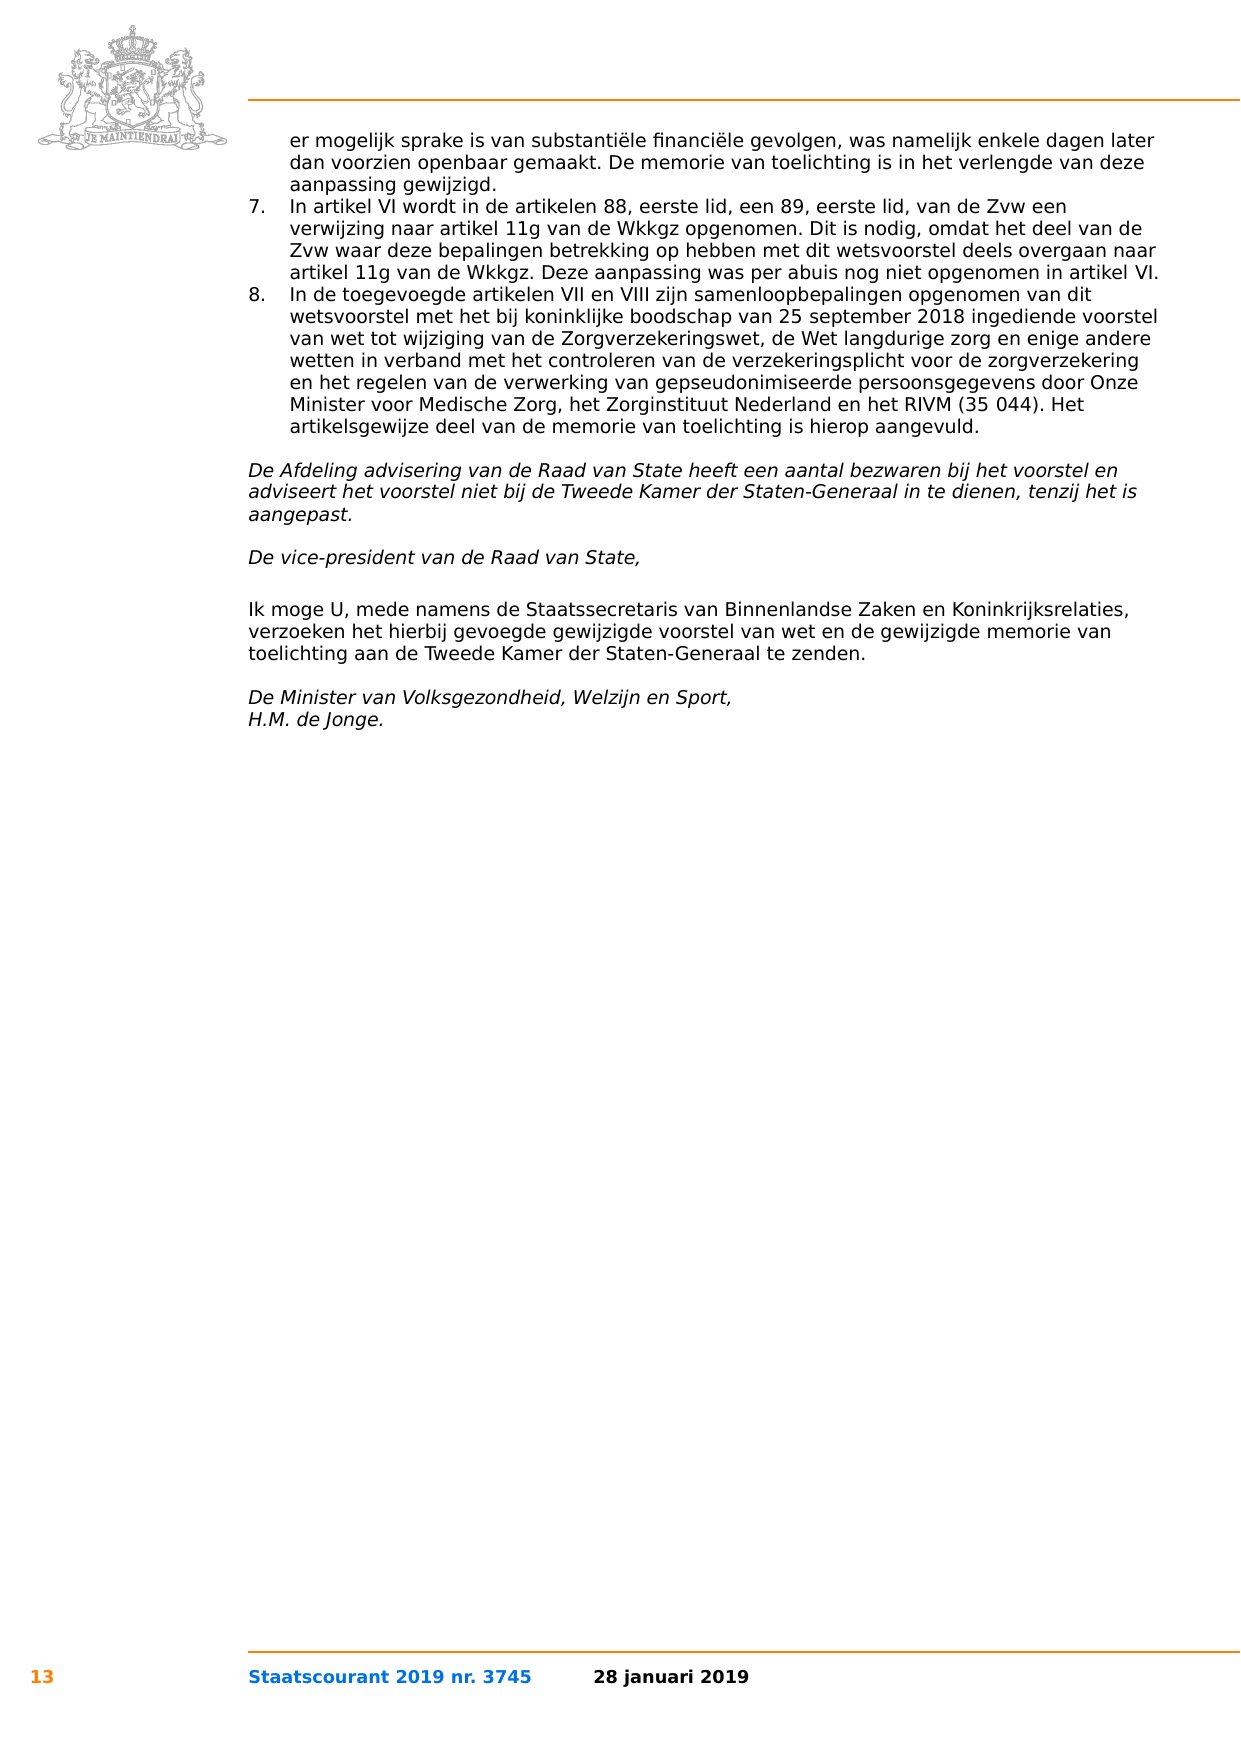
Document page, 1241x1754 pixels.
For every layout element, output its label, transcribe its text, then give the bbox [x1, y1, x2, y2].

text 7. In artikel VI wordt in de artikelen 88, eerste lid, een 89, eerste lid, van de Zvw een verwijzing naar artikel 11g van de Wkkgz opgenomen. Dit is nodig, omdat het deel van de Zvw waar deze bepalingen betrekking op hebben met dit wetsvoorstel deels overgaan naar artikel 11g van de Wkkgz. Deze aanpassing was per abuis nog niet opgenomen in artikel VI. [248, 196, 1163, 284]
text er mogelijk sprake is van substantiële financiële gevolgen, was namelijk enkele dagen later dan voorzien openbaar gemaakt. De memorie van toelichting is in het verlengde van deze aanpassing gewijzigd. [248, 130, 1163, 196]
text Ik moge U, mede namens de Staatssecretaris van Binnenlandse Zaken en Koninkrijksrelaties, verzoeken het hierbij gevoegde gewijzigde voorstel van wet en de gewijzigde memorie van toelichting aan de Tweede Kamer der Staten-Generaal te zenden. [248, 599, 1163, 665]
picture [38, 25, 227, 150]
text De Minister van Volksgezondheid, Welzijn en Sport, H.M. de Jonge. [248, 687, 1163, 731]
text 8. In de toegevoegde artikelen VII en VIII zijn samenloopbepalingen opgenomen van dit wetsvoorstel met het bij koninklijke boodschap van 25 september 2018 ingediende voorstel van wet tot wijziging van de Zorgverzekeringswet, de Wet langdurige zorg en enige andere wetten in verband met het controleren van de verzekeringsplicht voor de zorgverzekering en het regelen van de verwerking van gepseudonimiseerde persoonsgegevens door Onze Minister voor Medische Zorg, het Zorginstituut Nederland en het RIVM (35 044). Het artikelsgewijze deel van de memorie van toelichting is hierop aangevuld. [248, 284, 1163, 438]
text De Afdeling advisering van de Raad van State heeft een aantal bezwaren bij het voorstel en adviseert het voorstel niet bij de Tweede Kamer der Staten-Generaal in te dienen, tenzij het is aangepast. [248, 459, 1163, 525]
text De vice-president van de Raad van State, [248, 547, 1163, 569]
